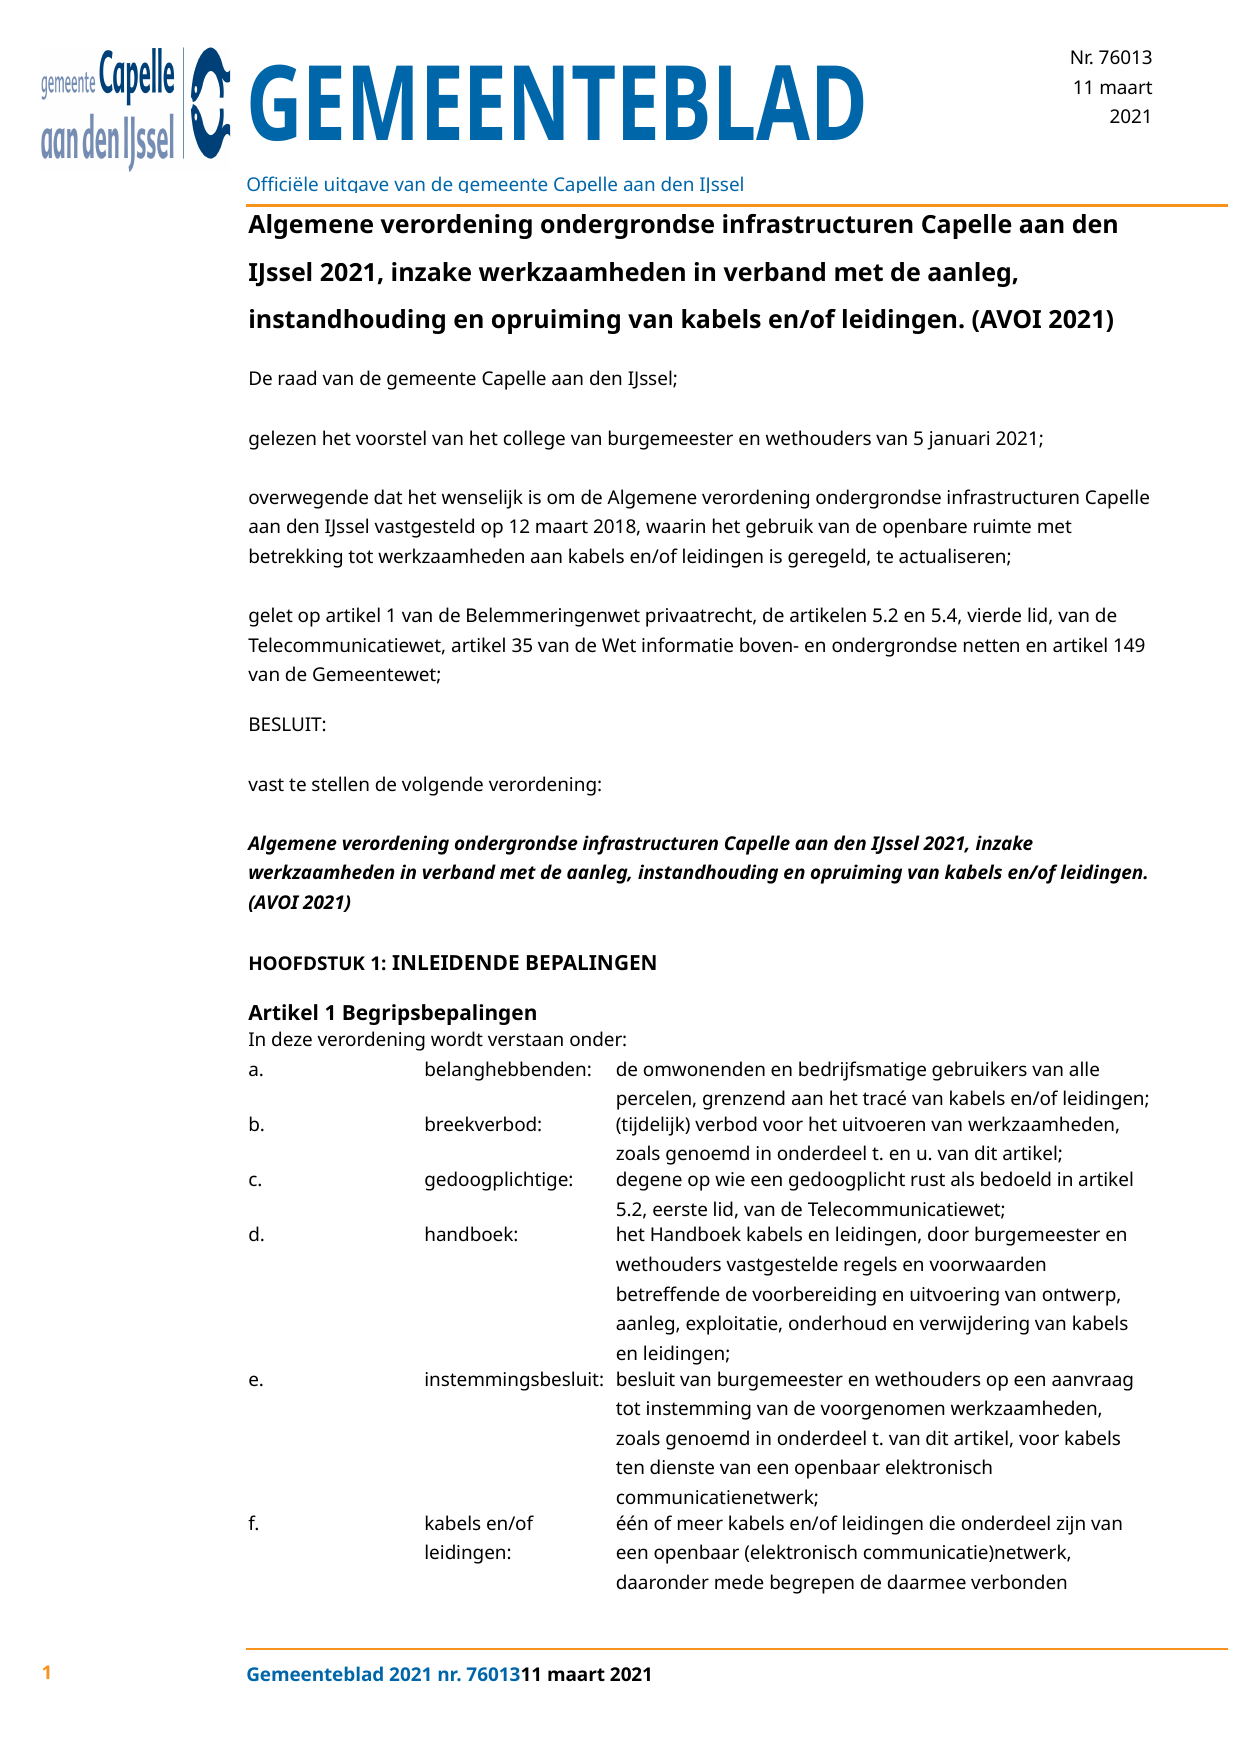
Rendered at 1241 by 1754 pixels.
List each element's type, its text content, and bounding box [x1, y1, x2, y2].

picture [41, 47, 231, 172]
table_cell het Handboek kabels en leidingen, door burgemeester en wethouders vastgestelde regels en voorwaarden betreffende de voorbereiding en uitvoering van ontwerp, aanleg, exploitatie, onderhoud en verwijdering van kabels en leidingen; [616, 1222, 1152, 1366]
table_cell e. [248, 1366, 424, 1510]
table_cell breekverbod: [424, 1111, 616, 1166]
table_header de omwonenden en bedrijfsmatige gebruikers van alle percelen, grenzend aan het tracé van kabels en/of leidingen; [616, 1056, 1152, 1111]
table_cell handboek: [424, 1222, 616, 1366]
table_cell instemmingsbesluit: [424, 1366, 616, 1510]
table_cell gedoogplichtige: [424, 1166, 616, 1222]
table_cell d. [248, 1222, 424, 1366]
table_cell b. [248, 1111, 424, 1166]
table_cell kabels en/of leidingen: [424, 1510, 616, 1595]
table_cell één of meer kabels en/of leidingen die onderdeel zijn van een openbaar (elektronisch communicatie)netwerk, daaronder mede begrepen de daarmee verbonden [616, 1510, 1152, 1595]
table_cell (tijdelijk) verbod voor het uitvoeren van werkzaamheden, zoals genoemd in onderdeel t. en u. van dit artikel; [616, 1111, 1152, 1166]
text In deze verordening wordt verstaan onder: [248, 1026, 1152, 1052]
table_cell f. [248, 1510, 424, 1595]
text BESLUIT: [248, 712, 1152, 737]
text Algemene verordening ondergrondse infrastructuren Capelle aan den IJssel 2021, inzake werkzaamheden in verband met de aanleg, instandhouding en opruiming van kabels en/of leidingen. (AVOI 2021) [248, 207, 1152, 336]
text gelezen het voorstel van het college van burgemeester en wethouders van 5 januari 2021; [248, 425, 1152, 450]
text Algemene verordening ondergrondse infrastructuren Capelle aan den IJssel 2021, inzake werkzaamheden in verband met de aanleg, instandhouding en opruiming van kabels en/of leidingen. (AVOI 2021) [248, 830, 1152, 915]
text De raad van de gemeente Capelle aan den IJssel; [248, 366, 1152, 391]
text Artikel 1 Begripsbepalingen [248, 998, 1152, 1026]
text HOOFDSTUK 1: INLEIDENDE BEPALINGEN [248, 948, 1152, 977]
text gelet op artikel 1 van de Belemmeringenwet privaatrecht, de artikelen 5.2 en 5.4, vierde lid, van de Telecommunicatiewet, artikel 35 van de Wet informatie boven- en ondergrondse netten en artikel 149 van de Gemeentewet; [248, 602, 1152, 687]
table_cell c. [248, 1166, 424, 1222]
table_cell besluit van burgemeester en wethouders op een aanvraag tot instemming van de voorgenomen werkzaamheden, zoals genoemd in onderdeel t. van dit artikel, voor kabels ten dienste van een openbaar elektronisch communicatienetwerk; [616, 1366, 1152, 1510]
table_header belanghebbenden: [424, 1056, 616, 1111]
table_cell degene op wie een gedoogplicht rust als bedoeld in artikel 5.2, eerste lid, van de Telecommunicatiewet; [616, 1166, 1152, 1222]
text overwegende dat het wenselijk is om de Algemene verordening ondergrondse infrastructuren Capelle aan den IJssel vastgesteld op 12 maart 2018, waarin het gebruik van de openbare ruimte met betrekking tot werkzaamheden aan kabels en/of leidingen is geregeld, te actualiseren; [248, 484, 1152, 569]
text vast te stellen de volgende verordening: [248, 771, 1152, 797]
table_header a. [248, 1056, 424, 1111]
